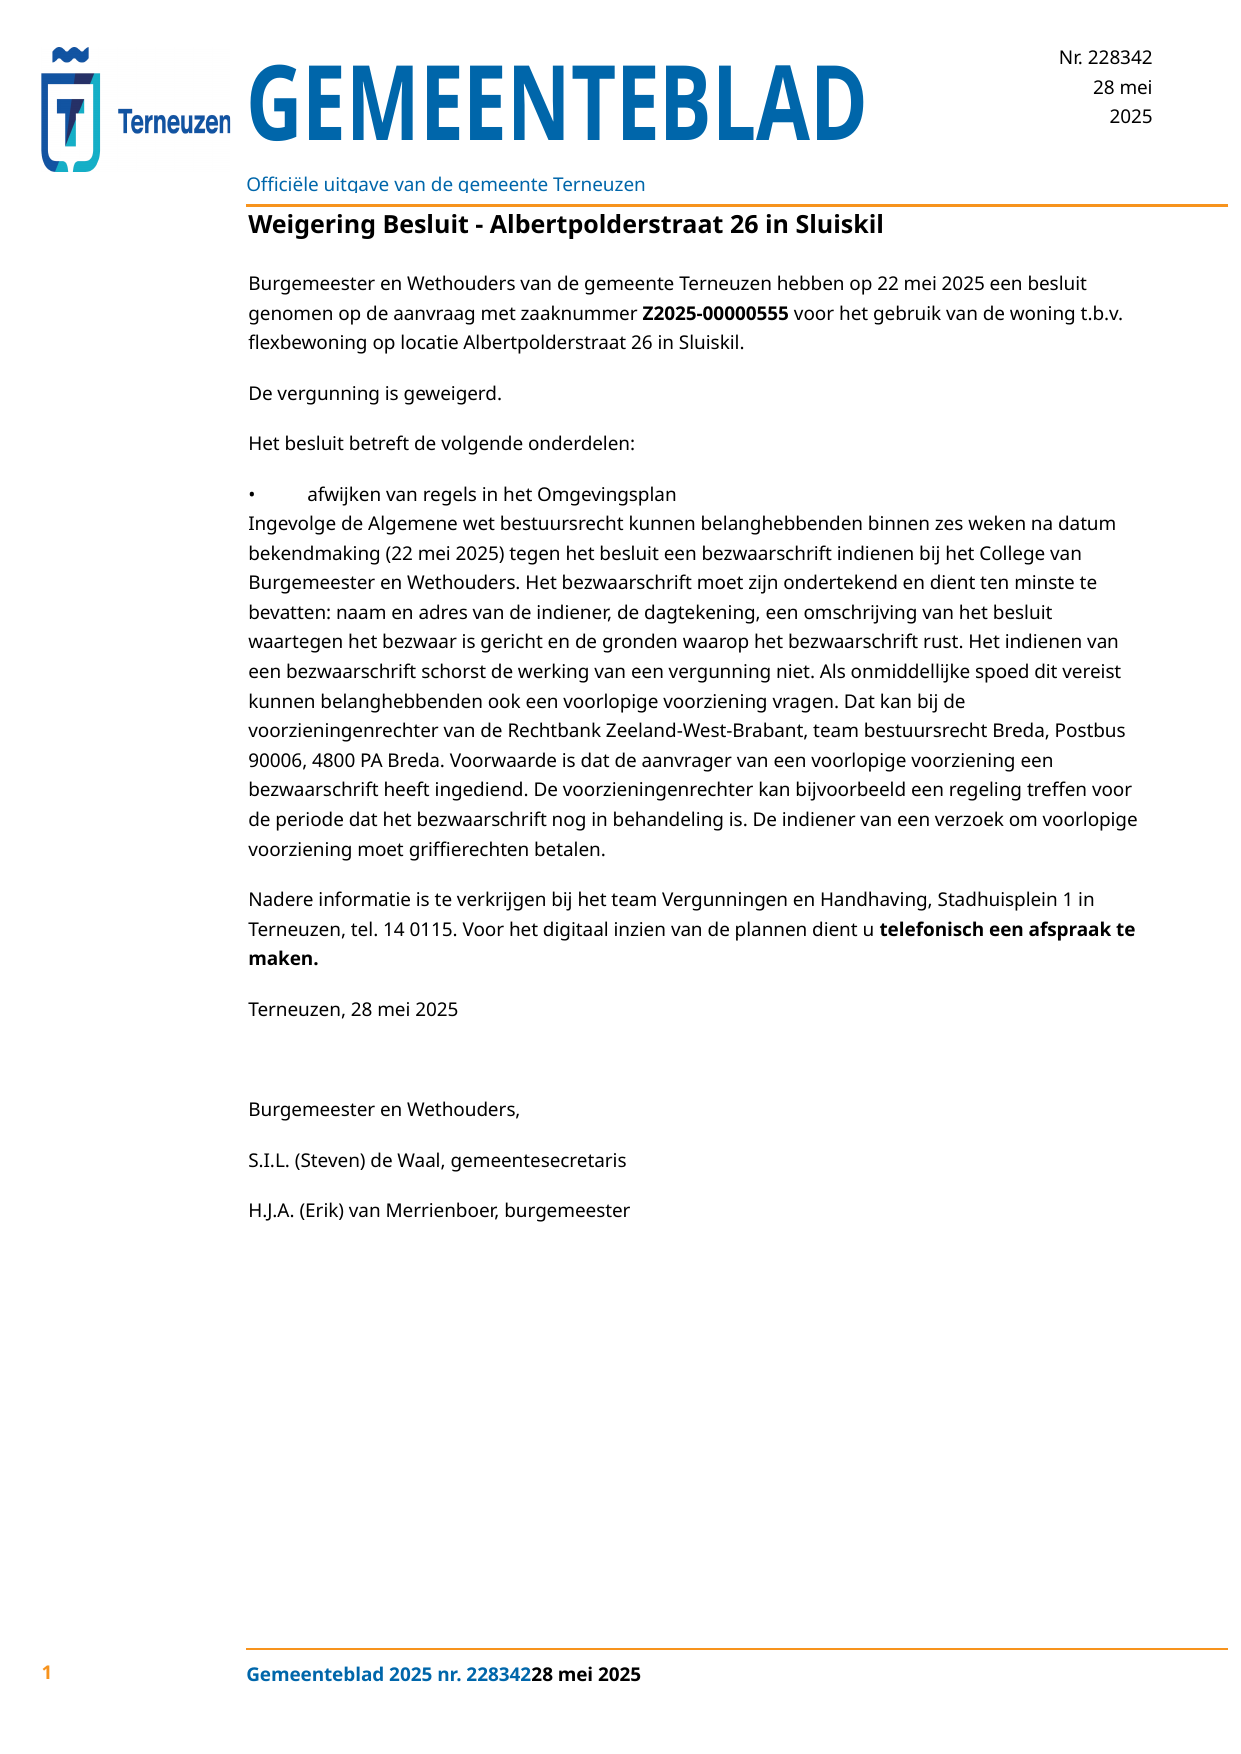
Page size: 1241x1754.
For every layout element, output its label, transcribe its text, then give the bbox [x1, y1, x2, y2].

text S.I.L. (Steven) de Waal, gemeentesecretaris [248, 1147, 1152, 1173]
text H.J.A. (Erik) van Merrienboer, burgemeester [248, 1197, 1152, 1223]
text Weigering Besluit - Albertpolderstraat 26 in Sluiskil [248, 207, 1152, 241]
text Terneuzen, 28 mei 2025 [248, 996, 1152, 1021]
text Het besluit betreft de volgende onderdelen: [248, 430, 1152, 456]
text De vergunning is geweigerd. [248, 380, 1152, 406]
list afwijken van regels in het Omgevingsplan [248, 481, 1152, 506]
text Nadere informatie is te verkrijgen bij het team Vergunningen en Handhaving, Stadhuisplein 1 in Terneuzen, tel. 14 0115. Voor het digitaal inzien van de plannen dient u telefonisch een afspraak te maken. [248, 886, 1152, 971]
text Ingevolge de Algemene wet bestuursrecht kunnen belanghebbenden binnen zes weken na datum bekendmaking (22 mei 2025) tegen het besluit een bezwaarschrift indienen bij het College van Burgemeester en Wethouders. Het bezwaarschrift moet zijn ondertekend en dient ten minste te bevatten: naam en adres van de indiener, de dagtekening, een omschrijving van het besluit waartegen het bezwaar is gericht en de gronden waarop het bezwaarschrift rust. Het indienen van een bezwaarschrift schorst de werking van een vergunning niet. Als onmiddellijke spoed dit vereist kunnen belanghebbenden ook een voorlopige voorziening vragen. Dat kan bij de voorzieningenrechter van de Rechtbank Zeeland-West-Brabant, team bestuursrecht Breda, Postbus 90006, 4800 PA Breda. Voorwaarde is dat de aanvrager van een voorlopige voorziening een bezwaarschrift heeft ingediend. De voorzieningenrechter kan bijvoorbeeld een regeling treffen voor de periode dat het bezwaarschrift nog in behandeling is. De indiener van een verzoek om voorlopige voorziening moet griffierechten betalen. [248, 510, 1152, 861]
text Burgemeester en Wethouders, [248, 1097, 1152, 1122]
text Burgemeester en Wethouders van de gemeente Terneuzen hebben op 22 mei 2025 een besluit genomen op de aanvraag met zaaknummer Z2025-00000555 voor het gebruik van de woning t.b.v. flexbewoning op locatie Albertpolderstraat 26 in Sluiskil. [248, 270, 1152, 355]
picture [41, 47, 231, 172]
